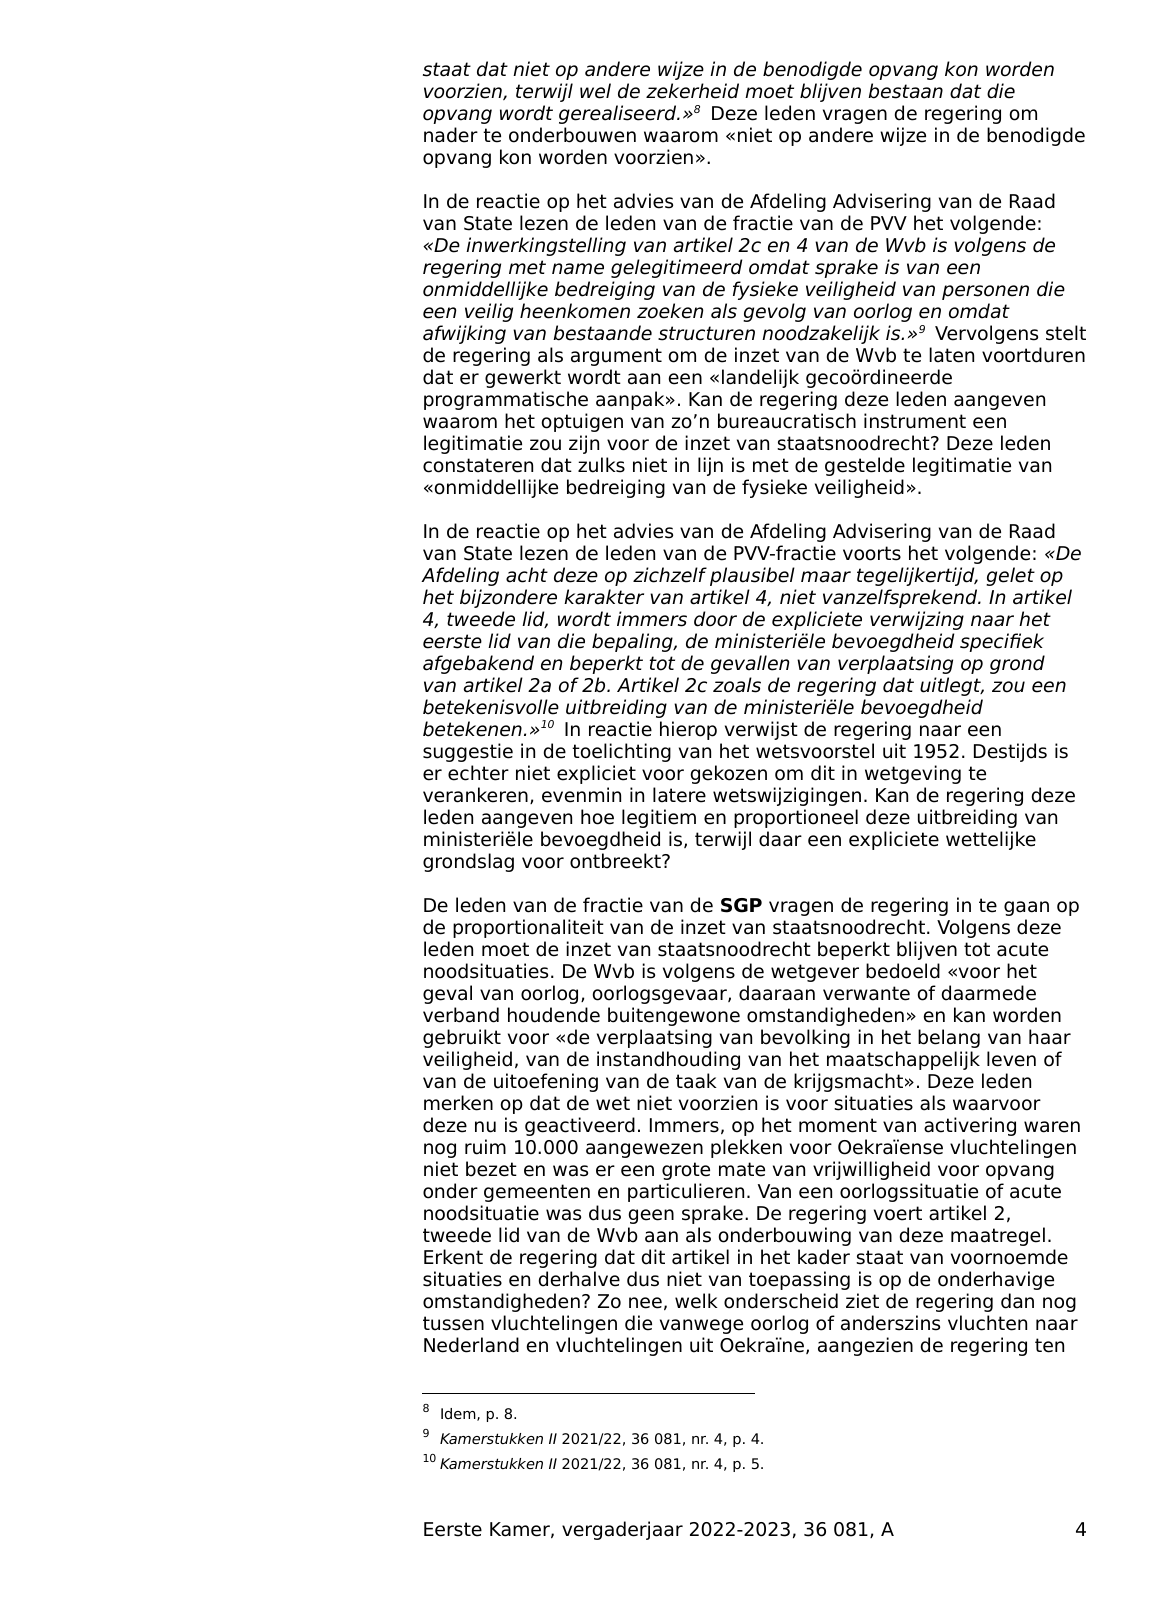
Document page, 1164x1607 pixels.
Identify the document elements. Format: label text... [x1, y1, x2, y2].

text Idem, p. 8. [422, 1402, 1087, 1424]
text De leden van de fractie van de SGP vragen de regering in te gaan op de proportionaliteit van de inzet van staatsnoodrecht. Volgens deze leden moet de inzet van staatsnoodrecht beperkt blijven tot acute noodsituaties. De Wvb is volgens de wetgever bedoeld «voor het geval van oorlog, oorlogsgevaar, daaraan verwante of daarmede verband houdende buitengewone omstandigheden» en kan worden gebruikt voor «de verplaatsing van bevolking in het belang van haar veiligheid, van de instandhouding van het maatschappelijk leven of van de uitoefening van de taak van de krijgsmacht». Deze leden merken op dat de wet niet voorzien is voor situaties als waarvoor deze nu is geactiveerd. Immers, op het moment van activering waren nog ruim 10.000 aangewezen plekken voor Oekraïense vluchtelingen niet bezet en was er een grote mate van vrijwilligheid voor opvang onder gemeenten en particulieren. Van een oorlogssituatie of acute noodsituatie was dus geen sprake. De regering voert artikel 2, tweede lid van de Wvb aan als onderbouwing van deze maatregel. Erkent de regering dat dit artikel in het kader staat van voornoemde situaties en derhalve dus niet van toepassing is op de onderhavige omstandigheden? Zo nee, welk onderscheid ziet de regering dan nog tussen vluchtelingen die vanwege oorlog of anderszins vluchten naar Nederland en vluchtelingen uit Oekraïne, aangezien de regering ten [422, 895, 1087, 1356]
text Kamerstukken II 2021/22, 36 081, nr. 4, p. 5. [422, 1452, 1087, 1474]
text In de reactie op het advies van de Afdeling Advisering van de Raad van State lezen de leden van de fractie van de PVV het volgende: «De inwerkingstelling van artikel 2c en 4 van de Wvb is volgens de regering met name gelegitimeerd omdat sprake is van een onmiddellijke bedreiging van de fysieke veiligheid van personen die een veilig heenkomen zoeken als gevolg van oorlog en omdat afwijking van bestaande structuren noodzakelijk is.» Vervolgens stelt de regering als argument om de inzet van de Wvb te laten voortduren dat er gewerkt wordt aan een «landelijk gecoördineerde programmatische aanpak». Kan de regering deze leden aangeven waarom het optuigen van zo’n bureaucratisch instrument een legitimatie zou zijn voor de inzet van staatsnoodrecht? Deze leden constateren dat zulks niet in lijn is met de gestelde legitimatie van «onmiddellijke bedreiging van de fysieke veiligheid». [422, 191, 1087, 499]
text Kamerstukken II 2021/22, 36 081, nr. 4, p. 4. [422, 1427, 1087, 1449]
text In de reactie op het advies van de Afdeling Advisering van de Raad van State lezen de leden van de PVV-fractie voorts het volgende: «De Afdeling acht deze op zichzelf plausibel maar tegelijkertijd, gelet op het bijzondere karakter van artikel 4, niet vanzelfsprekend. In artikel 4, tweede lid, wordt immers door de expliciete verwijzing naar het eerste lid van die bepaling, de ministeriële bevoegdheid specifiek afgebakend en beperkt tot de gevallen van verplaatsing op grond van artikel 2a of 2b. Artikel 2c zoals de regering dat uitlegt, zou een betekenisvolle uitbreiding van de ministeriële bevoegdheid betekenen.» In reactie hierop verwijst de regering naar een suggestie in de toelichting van het wetsvoorstel uit 1952. Destijds is er echter niet expliciet voor gekozen om dit in wetgeving te verankeren, evenmin in latere wetswijzigingen. Kan de regering deze leden aangeven hoe legitiem en proportioneel deze uitbreiding van ministeriële bevoegdheid is, terwijl daar een expliciete wettelijke grondslag voor ontbreekt? [422, 521, 1087, 873]
text staat dat niet op andere wijze in de benodigde opvang kon worden voorzien, terwijl wel de zekerheid moet blijven bestaan dat die opvang wordt gerealiseerd.» Deze leden vragen de regering om nader te onderbouwen waarom «niet op andere wijze in de benodigde opvang kon worden voorzien». [422, 59, 1087, 169]
